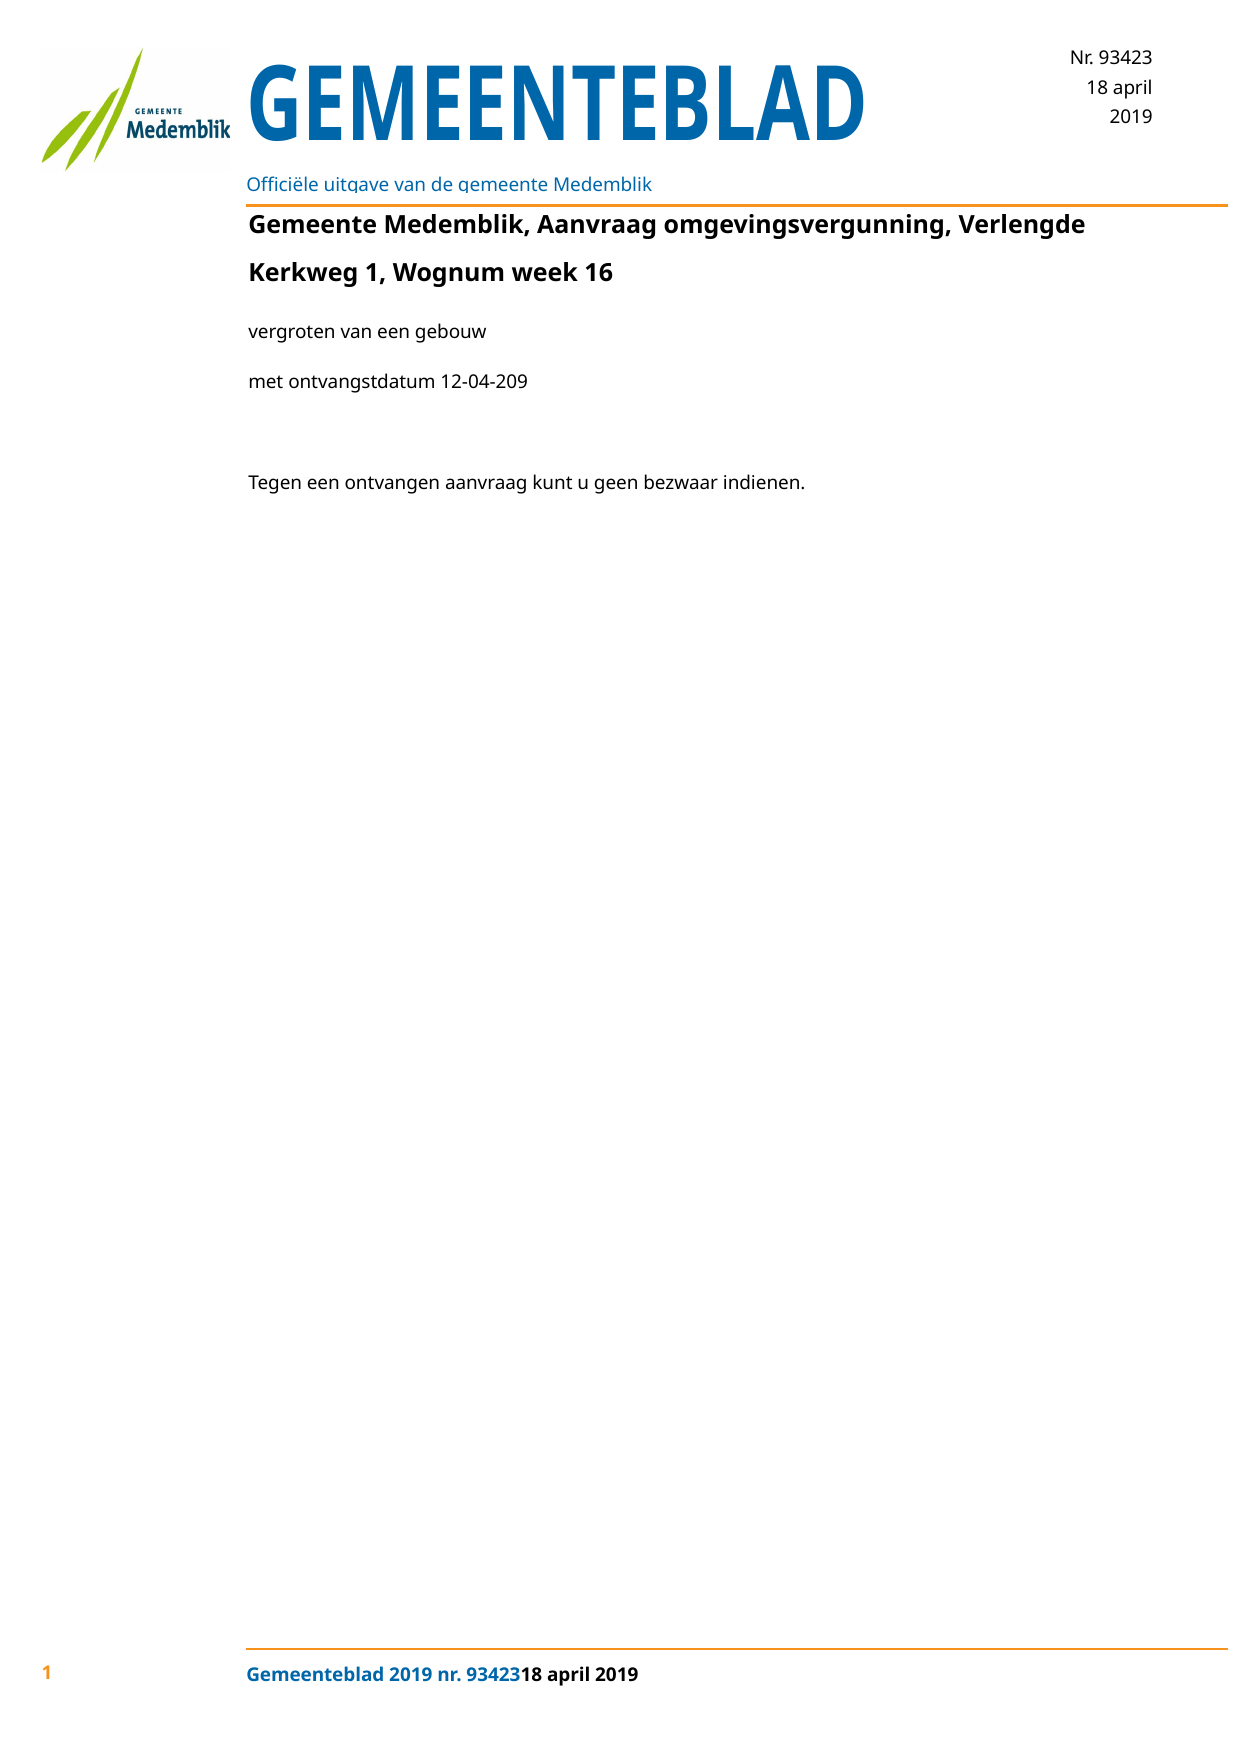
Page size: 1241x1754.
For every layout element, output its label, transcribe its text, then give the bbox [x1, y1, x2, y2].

text vergroten van een gebouw [248, 318, 1152, 344]
text Gemeente Medemblik, Aanvraag omgevingsvergunning, Verlengde Kerkweg 1, Wognum week 16 [248, 207, 1152, 288]
picture [41, 47, 231, 172]
text Tegen een ontvangen aanvraag kunt u geen bezwaar indienen. [248, 469, 1152, 495]
text met ontvangstdatum 12-04-209 [248, 368, 1152, 394]
